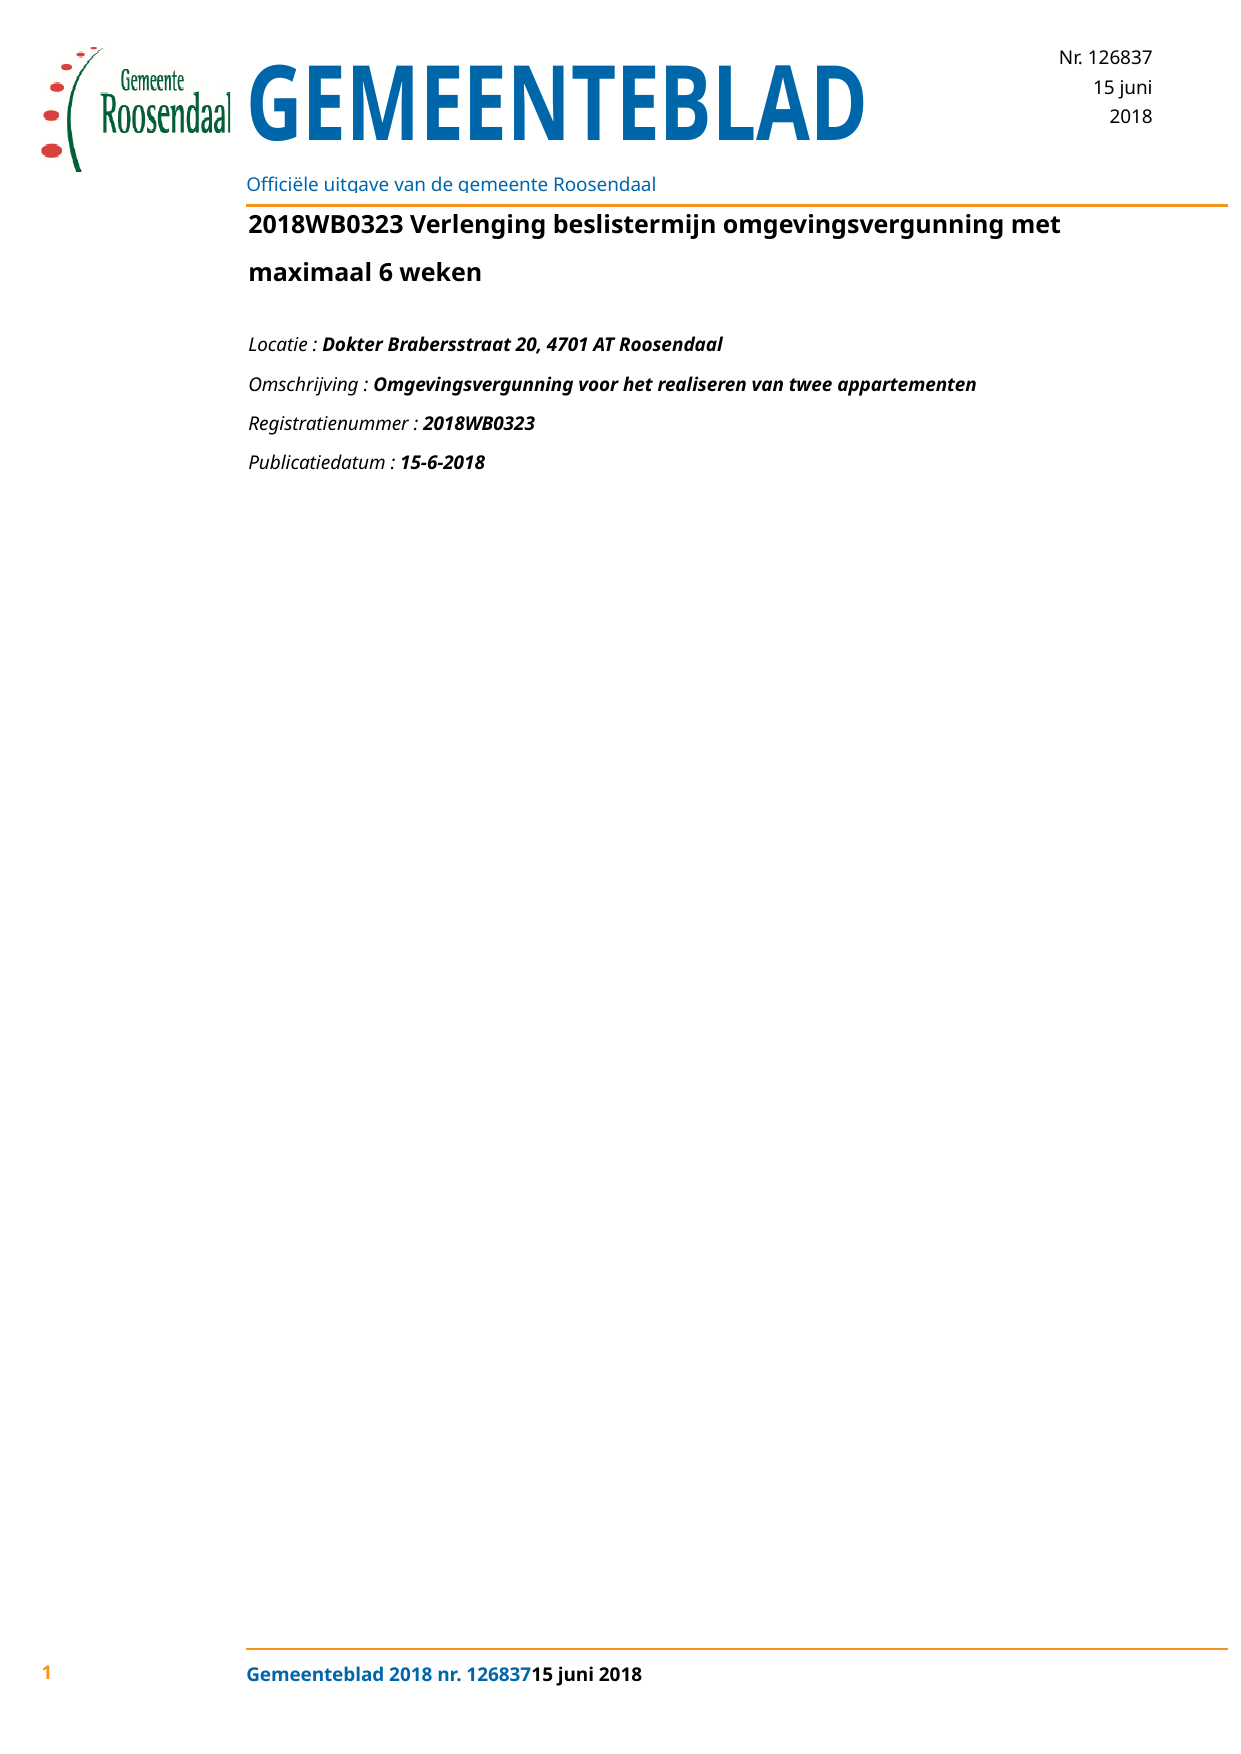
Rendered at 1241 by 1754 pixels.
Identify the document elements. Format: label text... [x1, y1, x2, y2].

text Registratienummer : 2018WB0323 [248, 410, 1152, 436]
text 2018WB0323 Verlenging beslistermijn omgevingsvergunning met maximaal 6 weken [248, 207, 1152, 288]
picture [41, 47, 231, 172]
text Omschrijving : Omgevingsvergunning voor het realiseren van twee appartementen [248, 371, 1152, 396]
text Locatie : Dokter Brabersstraat 20, 4701 AT Roosendaal [248, 331, 1152, 357]
text Publicatiedatum : 15-6-2018 [248, 449, 1152, 475]
